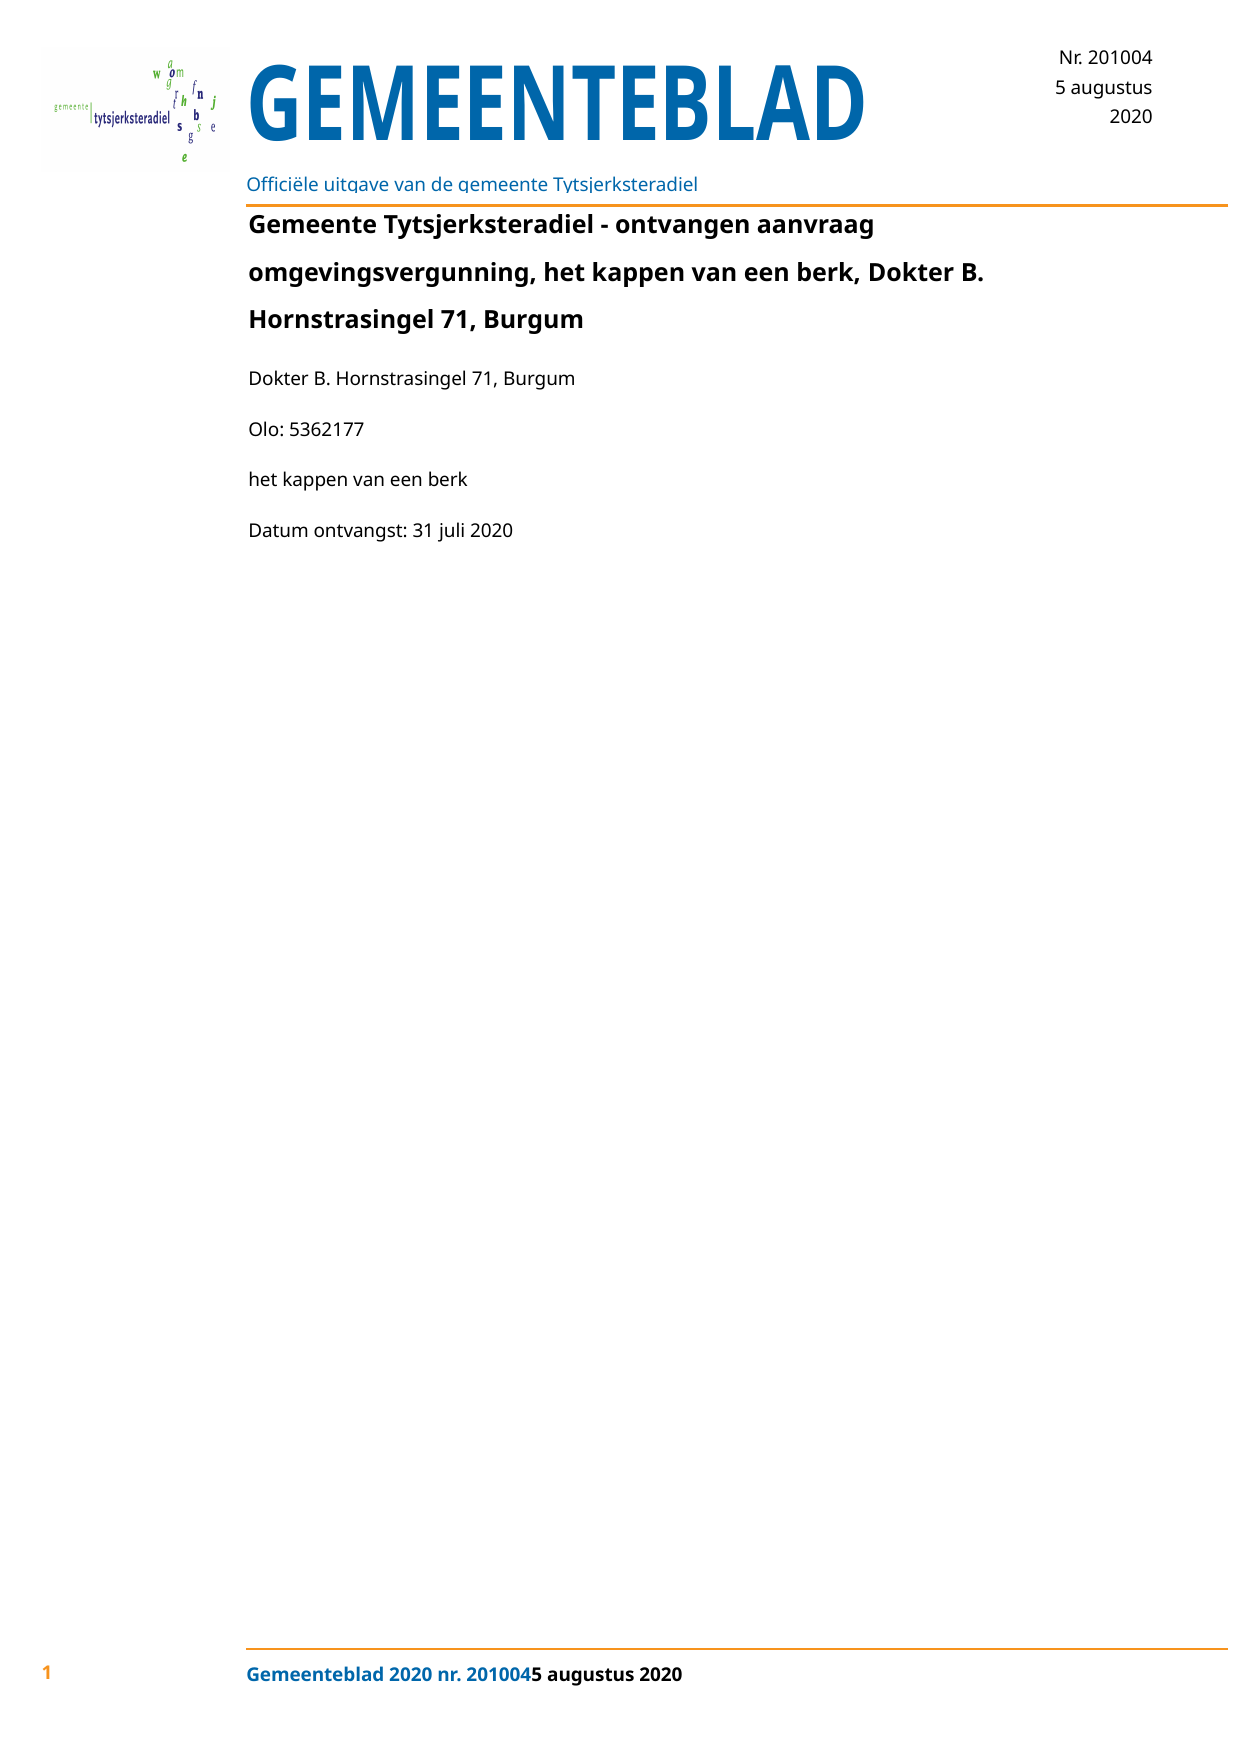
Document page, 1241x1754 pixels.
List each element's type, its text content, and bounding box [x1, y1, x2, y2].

picture [41, 47, 231, 172]
text Olo: 5362177 [248, 416, 1152, 442]
text Gemeente Tytsjerksteradiel - ontvangen aanvraag omgevingsvergunning, het kappen van een berk, Dokter B. Hornstrasingel 71, Burgum [248, 207, 1152, 336]
text Dokter B. Hornstrasingel 71, Burgum [248, 366, 1152, 391]
text Datum ontvangst: 31 juli 2020 [248, 517, 1152, 542]
text het kappen van een berk [248, 466, 1152, 492]
